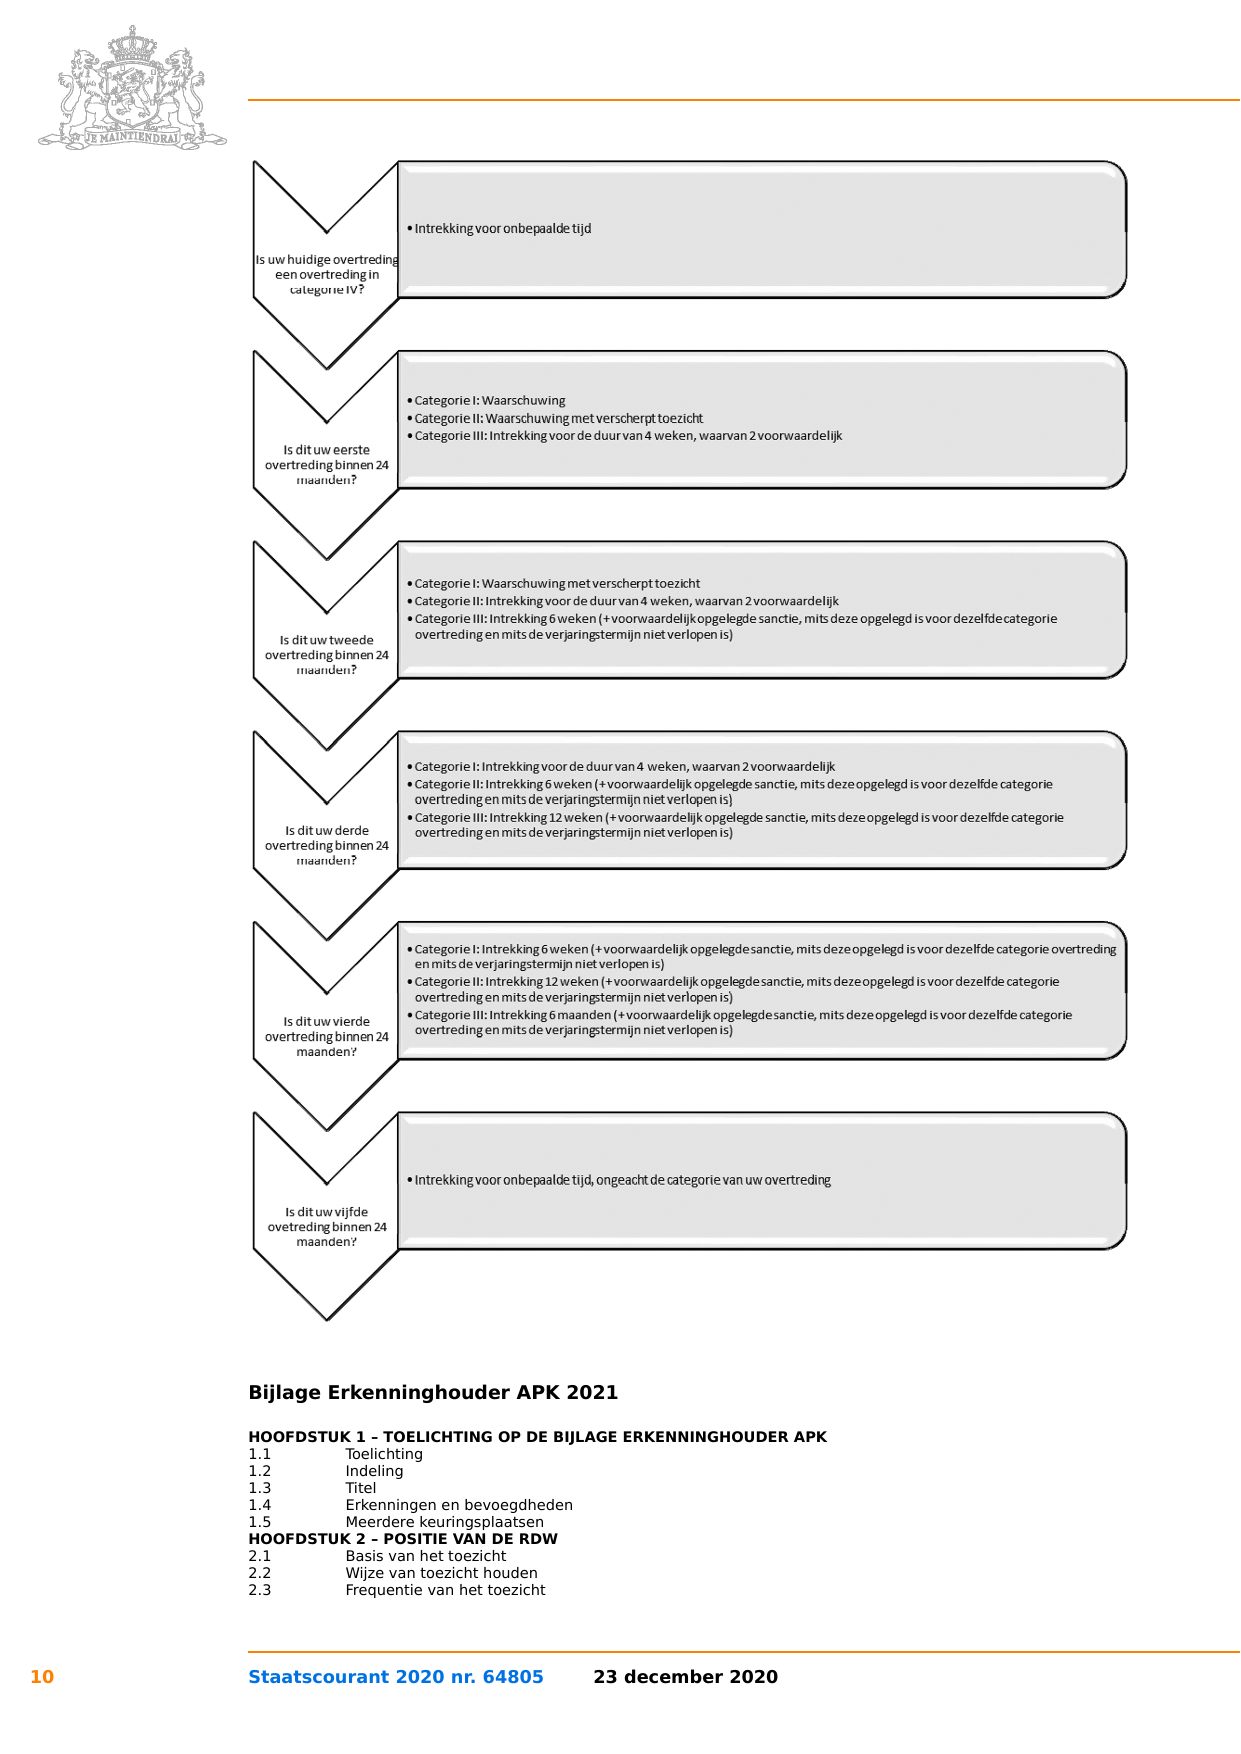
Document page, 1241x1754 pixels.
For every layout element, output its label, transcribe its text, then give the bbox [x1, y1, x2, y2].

table_cell 1.1 [248, 1446, 339, 1463]
table_cell Basis van het toezicht [340, 1548, 1163, 1565]
table_cell 2.1 [248, 1548, 339, 1565]
table_cell Erkenningen en bevoegdheden [340, 1497, 1163, 1514]
table_cell Frequentie van het toezicht [340, 1582, 1163, 1599]
table_cell 2.3 [248, 1582, 339, 1599]
table_cell Titel [340, 1480, 1163, 1497]
table_cell Wijze van toezicht houden [340, 1565, 1163, 1582]
table_cell HOOFDSTUK 2 – POSITIE VAN DE RDW [248, 1531, 1163, 1548]
table_cell Indeling [340, 1463, 1163, 1480]
table_cell 2.2 [248, 1565, 339, 1582]
picture [248, 155, 1134, 1331]
picture [38, 25, 227, 150]
table_cell Meerdere keuringsplaatsen [340, 1514, 1163, 1531]
table_header HOOFDSTUK 1 – TOELICHTING OP DE BIJLAGE ERKENNINGHOUDER APK [248, 1429, 1163, 1446]
table_cell 1.3 [248, 1480, 339, 1497]
table_cell 1.4 [248, 1497, 339, 1514]
table_cell 1.5 [248, 1514, 339, 1531]
table_cell 1.2 [248, 1463, 339, 1480]
table_cell Toelichting [340, 1446, 1163, 1463]
subtitle Bijlage Erkenninghouder APK 2021 [248, 1382, 1163, 1404]
